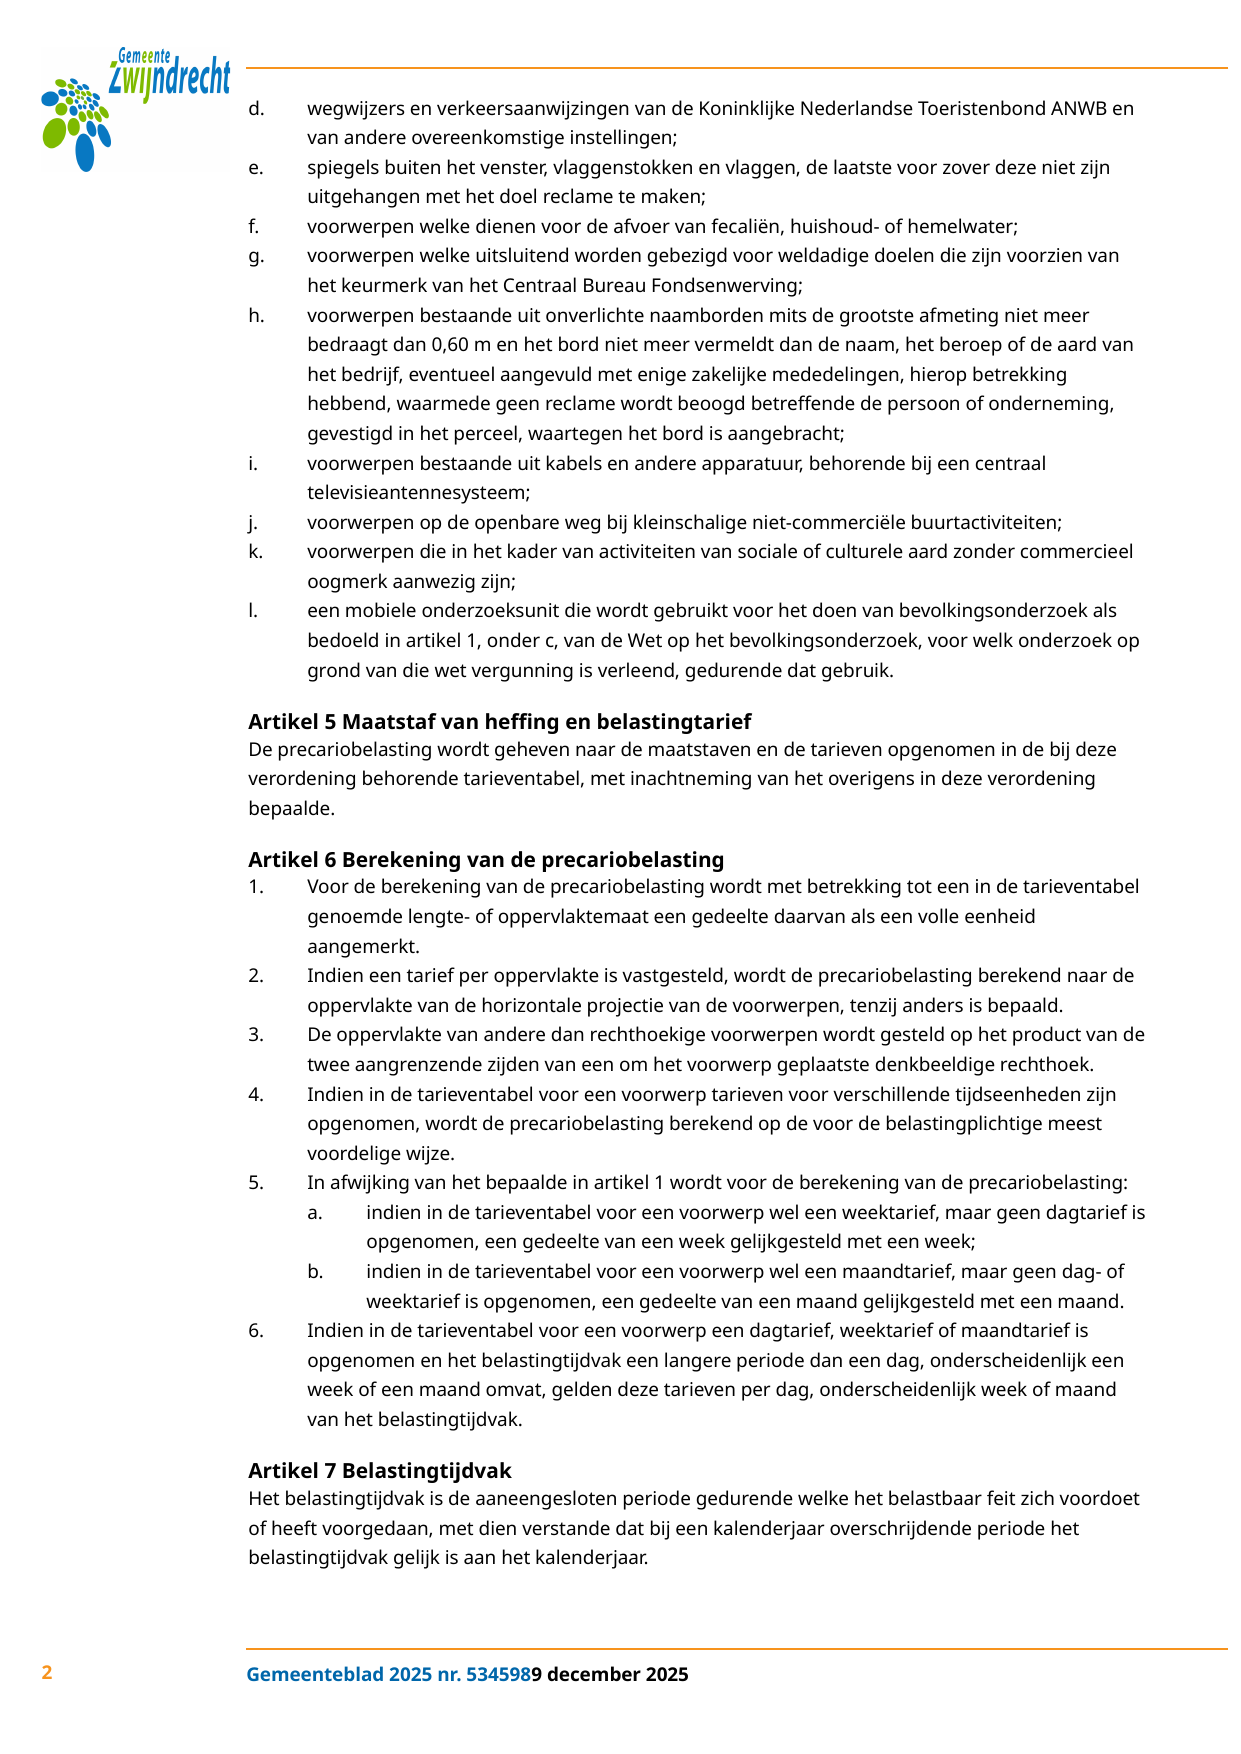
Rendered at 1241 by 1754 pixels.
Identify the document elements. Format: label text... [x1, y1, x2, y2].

list Indien een tarief per oppervlakte is vastgesteld, wordt de precariobelasting berekend naar de oppervlakte van de horizontale projectie van de voorwerpen, tenzij anders is bepaald. [248, 962, 1152, 1018]
text Artikel 7 Belastingtijdvak [248, 1457, 1152, 1485]
list spiegels buiten het venster, vlaggenstokken en vlaggen, de laatste voor zover deze niet zijn uitgehangen met het doel reclame te maken; [248, 154, 1152, 209]
list voorwerpen op de openbare weg bij kleinschalige niet-commerciële buurtactiviteiten; [248, 509, 1152, 535]
list De oppervlakte van andere dan rechthoekige voorwerpen wordt gesteld op het product van de twee aangrenzende zijden van een om het voorwerp geplaatste denkbeeldige rechthoek. [248, 1022, 1152, 1077]
picture [41, 47, 231, 172]
list voorwerpen bestaande uit kabels en andere apparatuur, behorende bij een centraal televisieantennesysteem; [248, 450, 1152, 505]
list voorwerpen welke dienen voor de afvoer van fecaliën, huishoud- of hemelwater; [248, 213, 1152, 239]
list indien in de tarieventabel voor een voorwerp wel een weektarief, maar geen dagtarief is opgenomen, een gedeelte van een week gelijkgesteld met een week; [307, 1199, 1152, 1254]
list Indien in de tarieventabel voor een voorwerp een dagtarief, weektarief of maandtarief is opgenomen en het belastingtijdvak een langere periode dan een dag, onderscheidenlijk een week of een maand omvat, gelden deze tarieven per dag, onderscheidenlijk week of maand van het belastingtijdvak. [248, 1317, 1152, 1432]
list voorwerpen die in het kader van activiteiten van sociale of culturele aard zonder commercieel oogmerk aanwezig zijn; [248, 538, 1152, 594]
list Voor de berekening van de precariobelasting wordt met betrekking tot een in de tarieventabel genoemde lengte- of oppervlaktemaat een gedeelte daarvan als een volle eenheid aangemerkt. [248, 874, 1152, 959]
list voorwerpen bestaande uit onverlichte naamborden mits de grootste afmeting niet meer bedraagt dan 0,60 m en het bord niet meer vermeldt dan de naam, het beroep of de aard van het bedrijf, eventueel aangevuld met enige zakelijke mededelingen, hierop betrekking hebbend, waarmede geen reclame wordt beoogd betreffende de persoon of onderneming, gevestigd in het perceel, waartegen het bord is aangebracht; [248, 302, 1152, 446]
list Indien in de tarieventabel voor een voorwerp tarieven voor verschillende tijdseenheden zijn opgenomen, wordt de precariobelasting berekend op de voor de belastingplichtige meest voordelige wijze. [248, 1081, 1152, 1166]
text Het belastingtijdvak is de aaneengesloten periode gedurende welke het belastbaar feit zich voordoet of heeft voorgedaan, met dien verstande dat bij een kalenderjaar overschrijdende periode het belastingtijdvak gelijk is aan het kalenderjaar. [248, 1485, 1152, 1570]
list wegwijzers en verkeersaanwijzingen van de Koninklijke Nederlandse Toeristenbond ANWB en van andere overeenkomstige instellingen; [248, 95, 1152, 150]
text De precariobelasting wordt geheven naar de maatstaven en de tarieven opgenomen in de bij deze verordening behorende tarieventabel, met inachtneming van het overigens in deze verordening bepaalde. [248, 736, 1152, 821]
list indien in de tarieventabel voor een voorwerp wel een maandtarief, maar geen dag- of weektarief is opgenomen, een gedeelte van een maand gelijkgesteld met een maand. [307, 1258, 1152, 1314]
text Artikel 6 Berekening van de precariobelasting [248, 845, 1152, 874]
text Artikel 5 Maatstaf van heffing en belastingtarief [248, 707, 1152, 736]
list voorwerpen welke uitsluitend worden gebezigd voor weldadige doelen die zijn voorzien van het keurmerk van het Centraal Bureau Fondsenwerving; [248, 243, 1152, 298]
list In afwijking van het bepaalde in artikel 1 wordt voor de berekening van de precariobelasting: [248, 1169, 1152, 1195]
list een mobiele onderzoeksunit die wordt gebruikt voor het doen van bevolkingsonderzoek als bedoeld in artikel 1, onder c, van de Wet op het bevolkingsonderzoek, voor welk onderzoek op grond van die wet vergunning is verleend, gedurende dat gebruik. [248, 598, 1152, 683]
